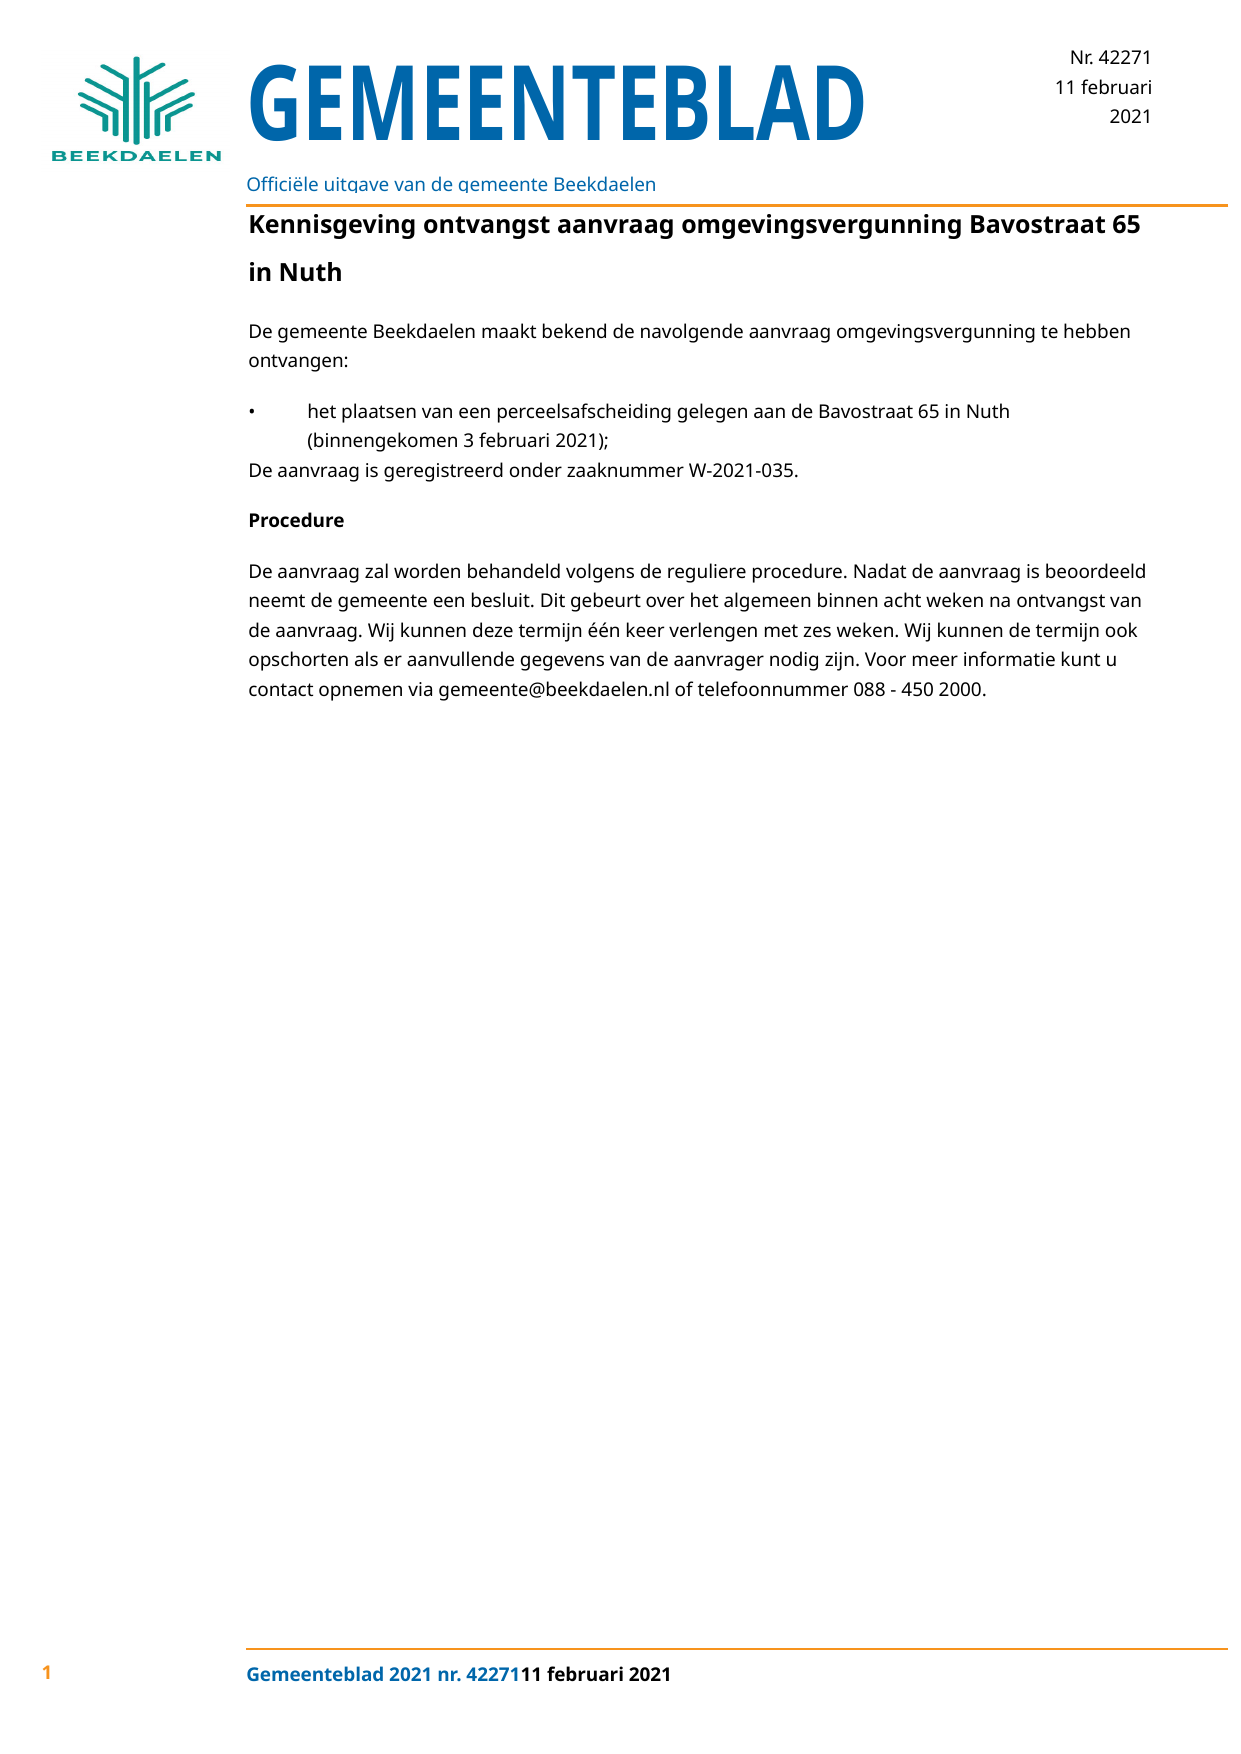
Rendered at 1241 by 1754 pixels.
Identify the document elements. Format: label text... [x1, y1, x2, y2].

text De aanvraag zal worden behandeld volgens de reguliere procedure. Nadat de aanvraag is beoordeeld neemt de gemeente een besluit. Dit gebeurt over het algemeen binnen acht weken na ontvangst van de aanvraag. Wij kunnen deze termijn één keer verlengen met zes weken. Wij kunnen de termijn ook opschorten als er aanvullende gegevens van de aanvrager nodig zijn. Voor meer informatie kunt u contact opnemen via gemeente@beekdaelen.nl of telefoonnummer 088 - 450 2000. [248, 558, 1152, 702]
picture [41, 47, 231, 172]
list het plaatsen van een perceelsafscheiding gelegen aan de Bavostraat 65 in Nuth (binnengekomen 3 februari 2021); [248, 398, 1152, 453]
text De gemeente Beekdaelen maakt bekend de navolgende aanvraag omgevingsvergunning te hebben ontvangen: [248, 318, 1152, 373]
text Kennisgeving ontvangst aanvraag omgevingsvergunning Bavostraat 65 in Nuth [248, 207, 1152, 288]
text Procedure [248, 507, 1152, 533]
text De aanvraag is geregistreerd onder zaaknummer W-2021-035. [248, 457, 1152, 483]
